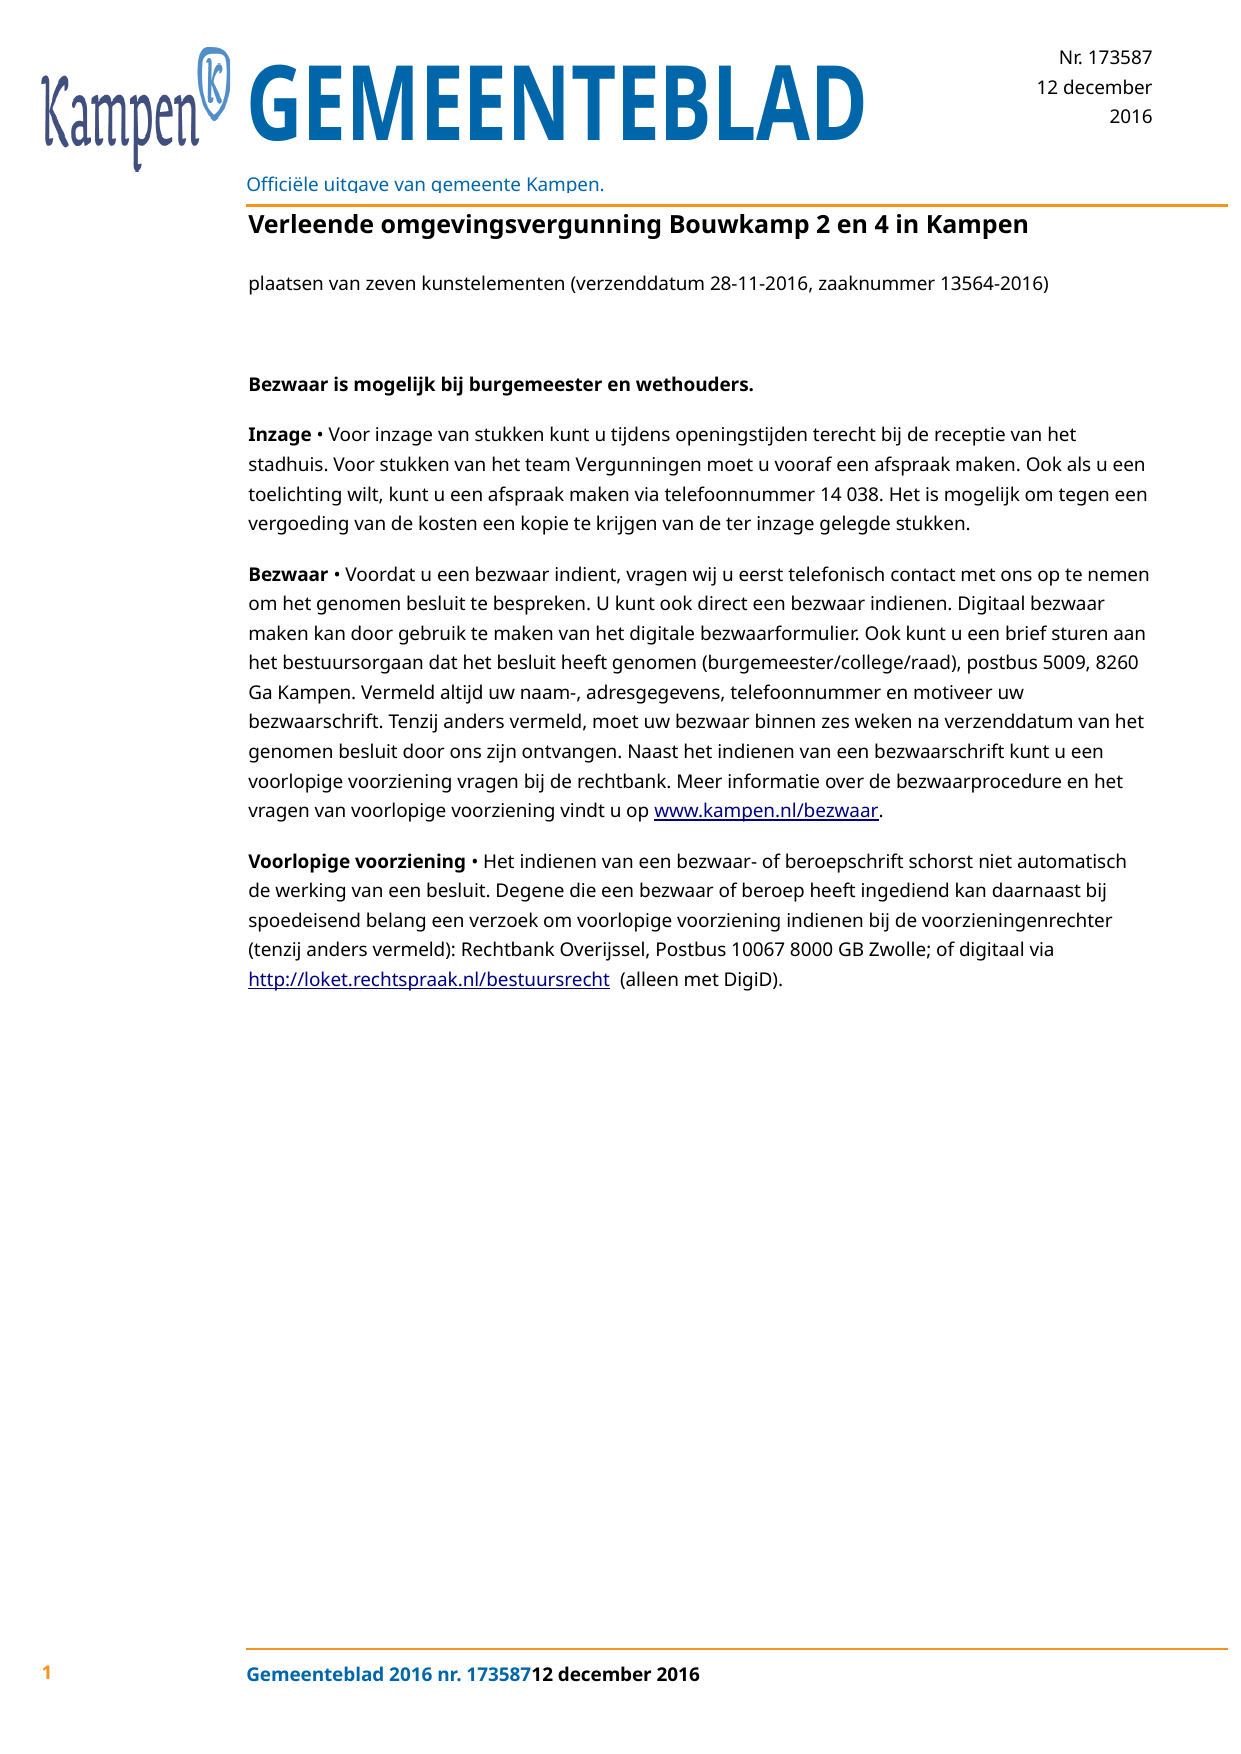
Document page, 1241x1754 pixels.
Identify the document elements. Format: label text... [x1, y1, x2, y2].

text Inzage • Voor inzage van stukken kunt u tijdens openingstijden terecht bij de receptie van het stadhuis. Voor stukken van het team Vergunningen moet u vooraf een afspraak maken. Ook als u een toelichting wilt, kunt u een afspraak maken via telefoonnummer 14 038. Het is mogelijk om tegen een vergoeding van de kosten een kopie te krijgen van de ter inzage gelegde stukken. [248, 422, 1152, 536]
text plaatsen van zeven kunstelementen (verzenddatum 28-11-2016, zaaknummer 13564-2016) [248, 270, 1152, 296]
text Verleende omgevingsvergunning Bouwkamp 2 en 4 in Kampen [248, 207, 1152, 241]
text Bezwaar is mogelijk bij burgemeester en wethouders. [248, 371, 1152, 397]
text Voorlopige voorziening • Het indienen van een bezwaar- of beroepschrift schorst niet automatisch de werking van een besluit. Degene die een bezwaar of beroep heeft ingediend kan daarnaast bij spoedeisend belang een verzoek om voorlopige voorziening indienen bij de voorzieningenrechter (tenzij anders vermeld): Rechtbank Overijssel, Postbus 10067 8000 GB Zwolle; of digitaal via http://loket.rechtspraak.nl/bestuursrecht (alleen met DigiD). [248, 848, 1152, 992]
text Bezwaar • Voordat u een bezwaar indient, vragen wij u eerst telefonisch contact met ons op te nemen om het genomen besluit te bespreken. U kunt ook direct een bezwaar indienen. Digitaal bezwaar maken kan door gebruik te maken van het digitale bezwaarformulier. Ook kunt u een brief sturen aan het bestuursorgaan dat het besluit heeft genomen (burgemeester/college/raad), postbus 5009, 8260 Ga Kampen. Vermeld altijd uw naam-, adresgegevens, telefoonnummer en motiveer uw bezwaarschrift. Tenzij anders vermeld, moet uw bezwaar binnen zes weken na verzenddatum van het genomen besluit door ons zijn ontvangen. Naast het indienen van een bezwaarschrift kunt u een voorlopige voorziening vragen bij de rechtbank. Meer informatie over de bezwaarprocedure en het vragen van voorlopige voorziening vindt u op www.kampen.nl/bezwaar. [248, 561, 1152, 823]
picture [41, 47, 231, 172]
